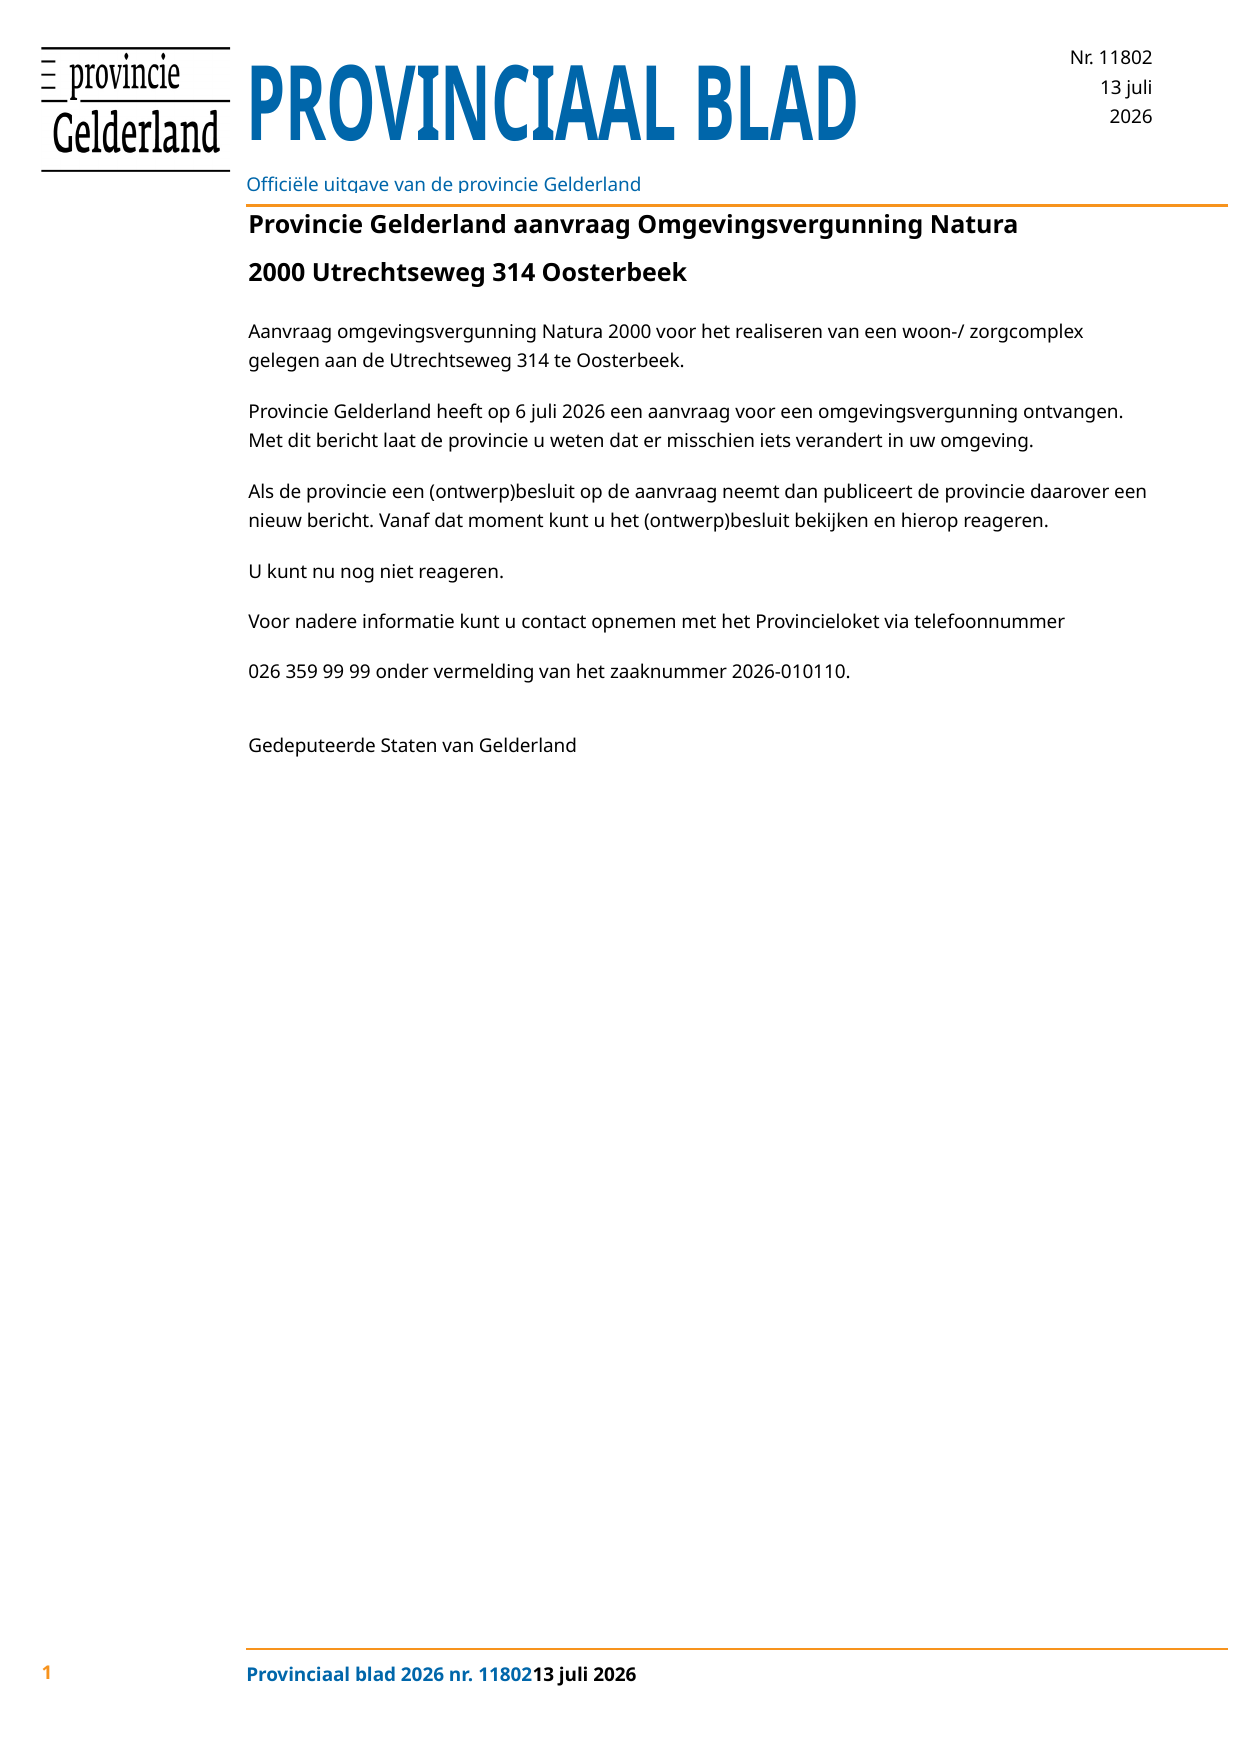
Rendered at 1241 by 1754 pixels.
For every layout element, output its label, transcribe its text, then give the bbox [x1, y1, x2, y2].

text 026 359 99 99 onder vermelding van het zaaknummer 2026-010110. [248, 659, 1152, 684]
text Gedeputeerde Staten van Gelderland [248, 732, 1152, 758]
text U kunt nu nog niet reageren. [248, 558, 1152, 584]
text Als de provincie een (ontwerp)besluit op de aanvraag neemt dan publiceert de provincie daarover een nieuw bericht. Vanaf dat moment kunt u het (ontwerp)besluit bekijken en hierop reageren. [248, 478, 1152, 533]
picture [41, 47, 231, 172]
text Voor nadere informatie kunt u contact opnemen met het Provincieloket via telefoonnummer [248, 608, 1152, 634]
text Aanvraag omgevingsvergunning Natura 2000 voor het realiseren van een woon-/ zorgcomplex gelegen aan de Utrechtseweg 314 te Oosterbeek. [248, 318, 1152, 373]
text Provincie Gelderland heeft op 6 juli 2026 een aanvraag voor een omgevingsvergunning ontvangen. Met dit bericht laat de provincie u weten dat er misschien iets verandert in uw omgeving. [248, 398, 1152, 453]
text Provincie Gelderland aanvraag Omgevingsvergunning Natura 2000 Utrechtseweg 314 Oosterbeek [248, 207, 1152, 288]
